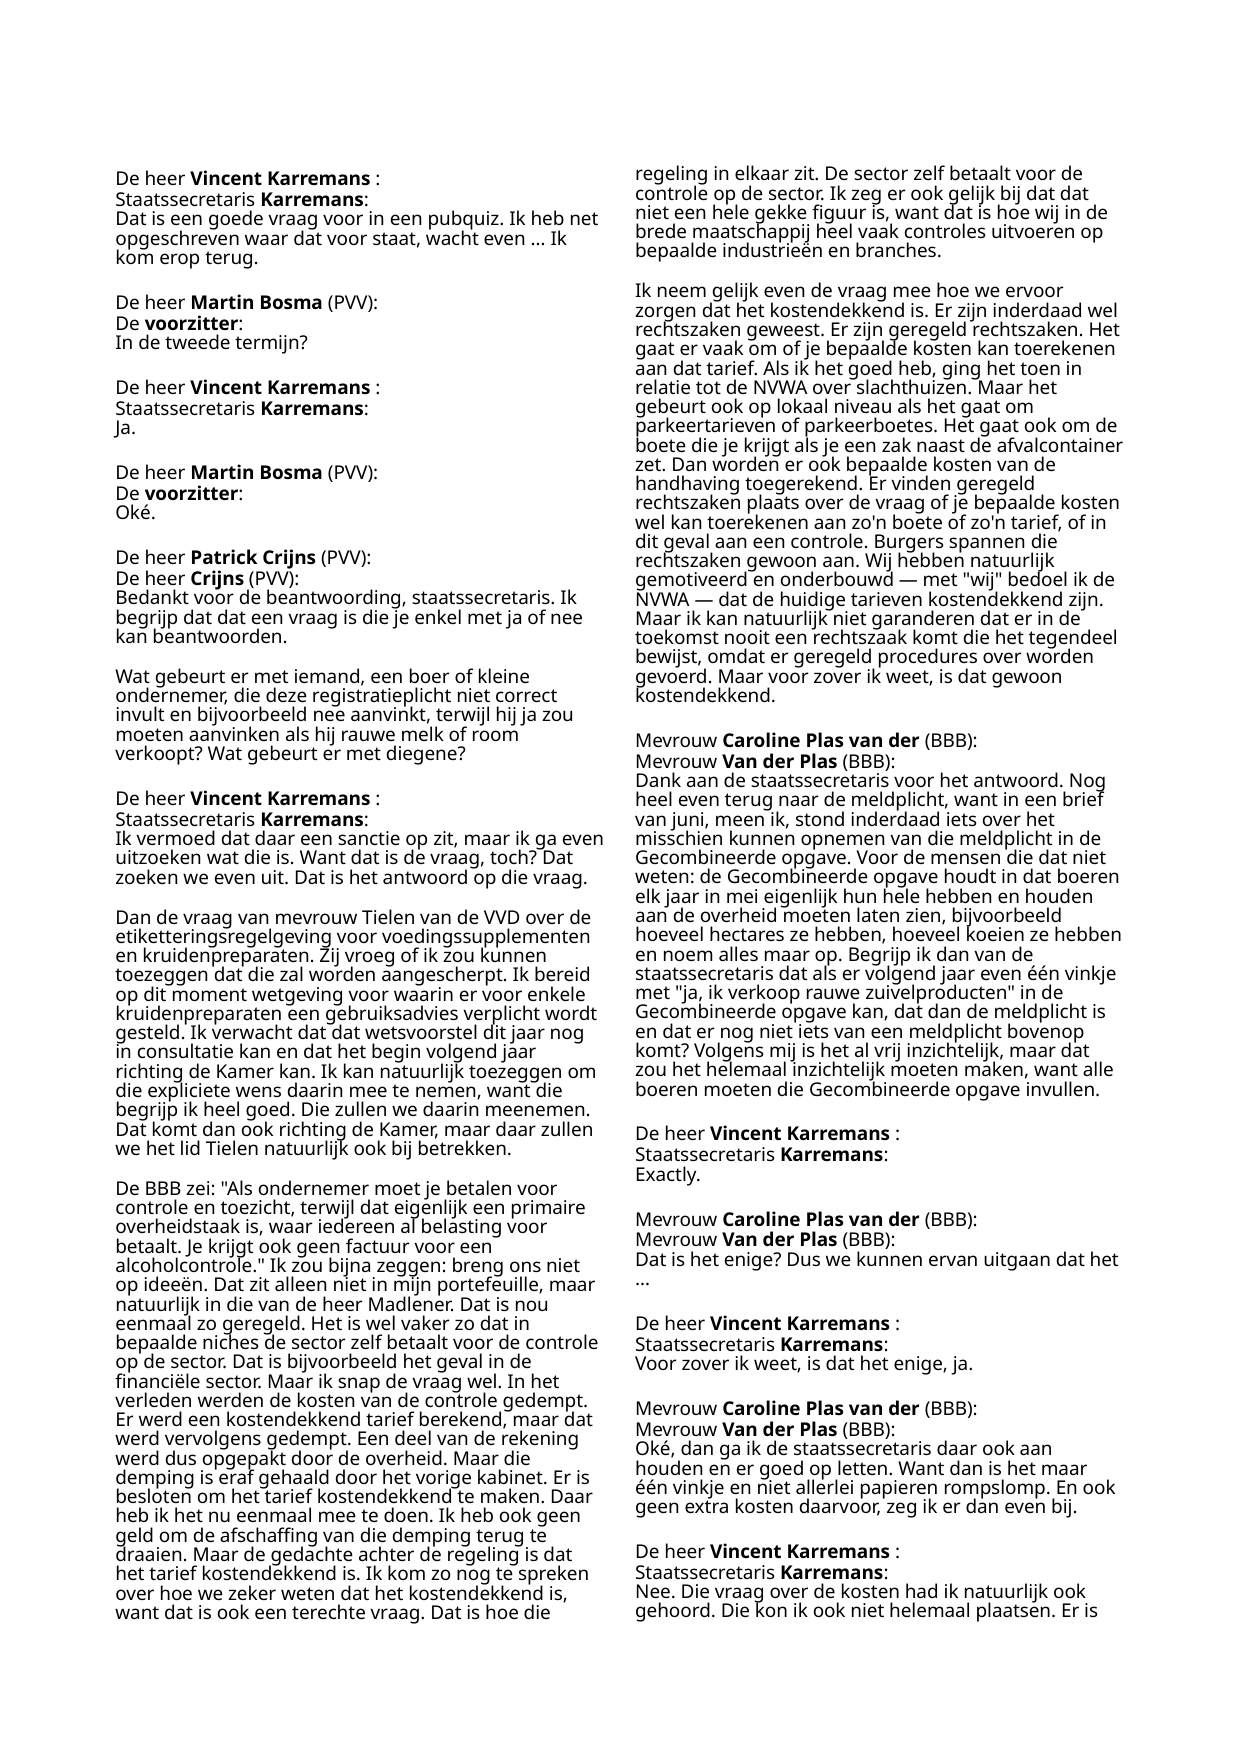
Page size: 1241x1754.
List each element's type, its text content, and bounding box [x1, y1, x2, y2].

text Ik neem gelijk even de vraag mee hoe we ervoor zorgen dat het kostendekkend is. Er zijn inderdaad wel rechtszaken geweest. Er zijn geregeld rechtszaken. Het gaat er vaak om of je bepaalde kosten kan toerekenen aan dat tarief. Als ik het goed heb, ging het toen in relatie tot de NVWA over slachthuizen. Maar het gebeurt ook op lokaal niveau als het gaat om parkeertarieven of parkeerboetes. Het gaat ook om de boete die je krijgt als je een zak naast de afvalcontainer zet. Dan worden er ook bepaalde kosten van de handhaving toegerekend. Er vinden geregeld rechtszaken plaats over de vraag of je bepaalde kosten wel kan toerekenen aan zo'n boete of zo'n tarief, of in dit geval aan een controle. Burgers spannen die rechtszaken gewoon aan. Wij hebben natuurlijk gemotiveerd en onderbouwd — met "wij" bedoel ik de NVWA — dat de huidige tarieven kostendekkend zijn. Maar ik kan natuurlijk niet garanderen dat er in de toekomst nooit een rechtszaak komt die het tegendeel bewijst, omdat er geregeld procedures over worden gevoerd. Maar voor zover ik weet, is dat gewoon kostendekkend. [635, 282, 1125, 706]
text De heer Crijns (PVV): [115, 570, 605, 589]
text De heer Patrick Crijns (PVV): [115, 544, 605, 570]
text Mevrouw Van der Plas (BBB): [635, 1421, 1125, 1440]
text De heer Vincent Karremans : [635, 1121, 1125, 1146]
text Oké, dan ga ik de staatssecretaris daar ook aan houden en er goed op letten. Want dan is het maar één vinkje en niet allerlei papieren rompslomp. En ook geen extra kosten daarvoor, zeg ik er dan even bij. [635, 1440, 1125, 1517]
text De voorzitter: [115, 315, 605, 334]
text De heer Vincent Karremans : [635, 1538, 1125, 1564]
text Dan de vraag van mevrouw Tielen van de VVD over de etiketteringsregelgeving voor voedingssupplementen en kruidenpreparaten. Zij vroeg of ik zou kunnen toezeggen dat die zal worden aangescherpt. Ik bereid op dit moment wetgeving voor waarin er voor enkele kruidenpreparaten een gebruiksadvies verplicht wordt gesteld. Ik verwacht dat dat wetsvoorstel dit jaar nog in consultatie kan en dat het begin volgend jaar richting de Kamer kan. Ik kan natuurlijk toezeggen om die expliciete wens daarin mee te nemen, want die begrijp ik heel goed. Die zullen we daarin meenemen. Dat komt dan ook richting de Kamer, maar daar zullen we het lid Tielen natuurlijk ook bij betrekken. [115, 909, 605, 1159]
text De heer Martin Bosma (PVV): [115, 459, 605, 485]
text De heer Vincent Karremans : [635, 1310, 1125, 1336]
text Staatssecretaris Karremans: [635, 1336, 1125, 1355]
text Ik vermoed dat daar een sanctie op zit, maar ik ga even uitzoeken wat die is. Want dat is de vraag, toch? Dat zoeken we even uit. Dat is het antwoord op die vraag. [115, 830, 605, 888]
text Ja. [115, 419, 605, 438]
text Mevrouw Caroline Plas van der (BBB): [635, 727, 1125, 753]
text Dank aan de staatssecretaris voor het antwoord. Nog heel even terug naar de meldplicht, want in een brief van juni, meen ik, stond inderdaad iets over het misschien kunnen opnemen van die meldplicht in de Gecombineerde opgave. Voor de mensen die dat niet weten: de Gecombineerde opgave houdt in dat boeren elk jaar in mei eigenlijk hun hele hebben en houden aan de overheid moeten laten zien, bijvoorbeeld hoeveel hectares ze hebben, hoeveel koeien ze hebben en noem alles maar op. Begrijp ik dan van de staatssecretaris dat als er volgend jaar even één vinkje met "ja, ik verkoop rauwe zuivelproducten" in de Gecombineerde opgave kan, dat dan de meldplicht is en dat er nog niet iets van een meldplicht bovenop komt? Volgens mij is het al vrij inzichtelijk, maar dat zou het helemaal inzichtelijk moeten maken, want alle boeren moeten die Gecombineerde opgave invullen. [635, 772, 1125, 1100]
text De heer Martin Bosma (PVV): [115, 289, 605, 315]
text Staatssecretaris Karremans: [115, 400, 605, 419]
text Staatssecretaris Karremans: [635, 1146, 1125, 1166]
text Staatssecretaris Karremans: [115, 191, 605, 210]
text Mevrouw Van der Plas (BBB): [635, 753, 1125, 772]
text Staatssecretaris Karremans: [635, 1564, 1125, 1583]
text De heer Vincent Karremans : [115, 374, 605, 400]
text De voorzitter: [115, 485, 605, 504]
text Dat is een goede vraag voor in een pubquiz. Ik heb net opgeschreven waar dat voor staat, wacht even … Ik kom erop terug. [115, 210, 605, 268]
text Mevrouw Van der Plas (BBB): [635, 1231, 1125, 1251]
text Bedankt voor de beantwoording, staatssecretaris. Ik begrijp dat dat een vraag is die je enkel met ja of nee kan beantwoorden. [115, 589, 605, 647]
text Nee. Die vraag over de kosten had ik natuurlijk ook gehoord. Die kon ik ook niet helemaal plaatsen. Er is [635, 1583, 1125, 1622]
text Staatssecretaris Karremans: [115, 811, 605, 830]
text Mevrouw Caroline Plas van der (BBB): [635, 1395, 1125, 1421]
text In de tweede termijn? [115, 334, 605, 353]
text Dat is het enige? Dus we kunnen ervan uitgaan dat het … [635, 1251, 1125, 1289]
text De heer Vincent Karremans : [115, 165, 605, 191]
text Voor zover ik weet, is dat het enige, ja. [635, 1355, 1125, 1374]
text regeling in elkaar zit. De sector zelf betaalt voor de controle op de sector. Ik zeg er ook gelijk bij dat dat niet een hele gekke figuur is, want dat is hoe wij in de brede maatschappij heel vaak controles uitvoeren op bepaalde industrieën en branches. [635, 165, 1125, 262]
text Wat gebeurt er met iemand, een boer of kleine ondernemer, die deze registratieplicht niet correct invult en bijvoorbeeld nee aanvinkt, terwijl hij ja zou moeten aanvinken als hij rauwe melk of room verkoopt? Wat gebeurt er met diegene? [115, 668, 605, 764]
text De heer Vincent Karremans : [115, 785, 605, 811]
text Exactly. [635, 1166, 1125, 1185]
text De BBB zei: "Als ondernemer moet je betalen voor controle en toezicht, terwijl dat eigenlijk een primaire overheidstaak is, waar iedereen al belasting voor betaalt. Je krijgt ook geen factuur voor een alcoholcontrole." Ik zou bijna zeggen: breng ons niet op ideeën. Dat zit alleen niet in mijn portefeuille, maar natuurlijk in die van de heer Madlener. Dat is nou eenmaal zo geregeld. Het is wel vaker zo dat in bepaalde niches de sector zelf betaalt voor de controle op de sector. Dat is bijvoorbeeld het geval in de financiële sector. Maar ik snap de vraag wel. In het verleden werden de kosten van de controle gedempt. Er werd een kostendekkend tarief berekend, maar dat werd vervolgens gedempt. Een deel van de rekening werd dus opgepakt door de overheid. Maar die demping is eraf gehaald door het vorige kabinet. Er is besloten om het tarief kostendekkend te maken. Daar heb ik het nu eenmaal mee te doen. Ik heb ook geen geld om de afschaffing van die demping terug te draaien. Maar de gedachte achter de regeling is dat het tarief kostendekkend is. Ik kom zo nog te spreken over hoe we zeker weten dat het kostendekkend is, want dat is ook een terechte vraag. Dat is hoe die [115, 1180, 605, 1623]
text Mevrouw Caroline Plas van der (BBB): [635, 1206, 1125, 1231]
text Oké. [115, 504, 605, 523]
